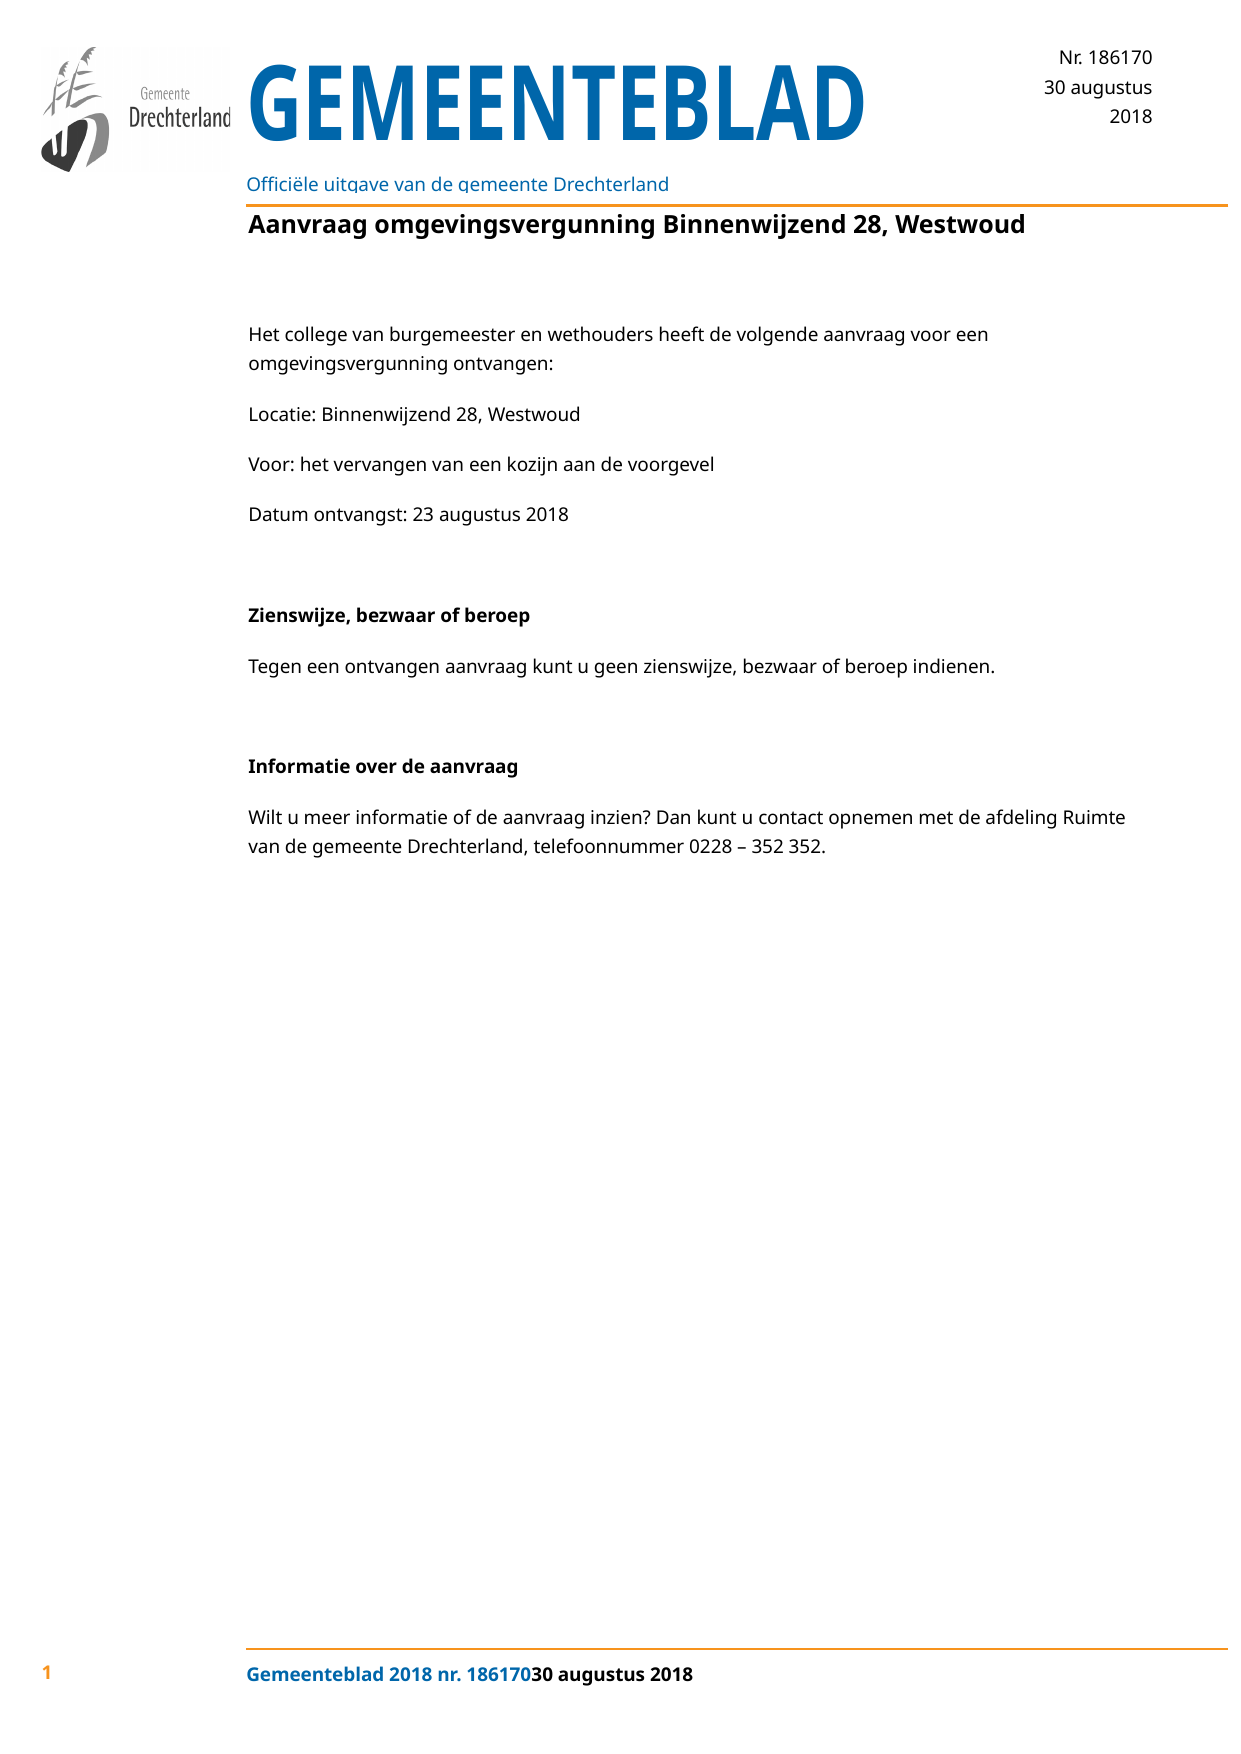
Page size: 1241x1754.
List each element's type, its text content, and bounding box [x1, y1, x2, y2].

text Zienswijze, bezwaar of beroep [248, 602, 1152, 628]
text Wilt u meer informatie of de aanvraag inzien? Dan kunt u contact opnemen met de afdeling Ruimte van de gemeente Drechterland, telefoonnummer 0228 – 352 352. [248, 804, 1152, 859]
text Datum ontvangst: 23 augustus 2018 [248, 502, 1152, 527]
text Informatie over de aanvraag [248, 754, 1152, 779]
text Locatie: Binnenwijzend 28, Westwoud [248, 401, 1152, 426]
text Tegen een ontvangen aanvraag kunt u geen zienswijze, bezwaar of beroep indienen. [248, 653, 1152, 678]
text Voor: het vervangen van een kozijn aan de voorgevel [248, 451, 1152, 477]
picture [41, 47, 231, 172]
text Het college van burgemeester en wethouders heeft de volgende aanvraag voor een omgevingsvergunning ontvangen: [248, 321, 1152, 376]
text Aanvraag omgevingsvergunning Binnenwijzend 28, Westwoud [248, 207, 1152, 241]
